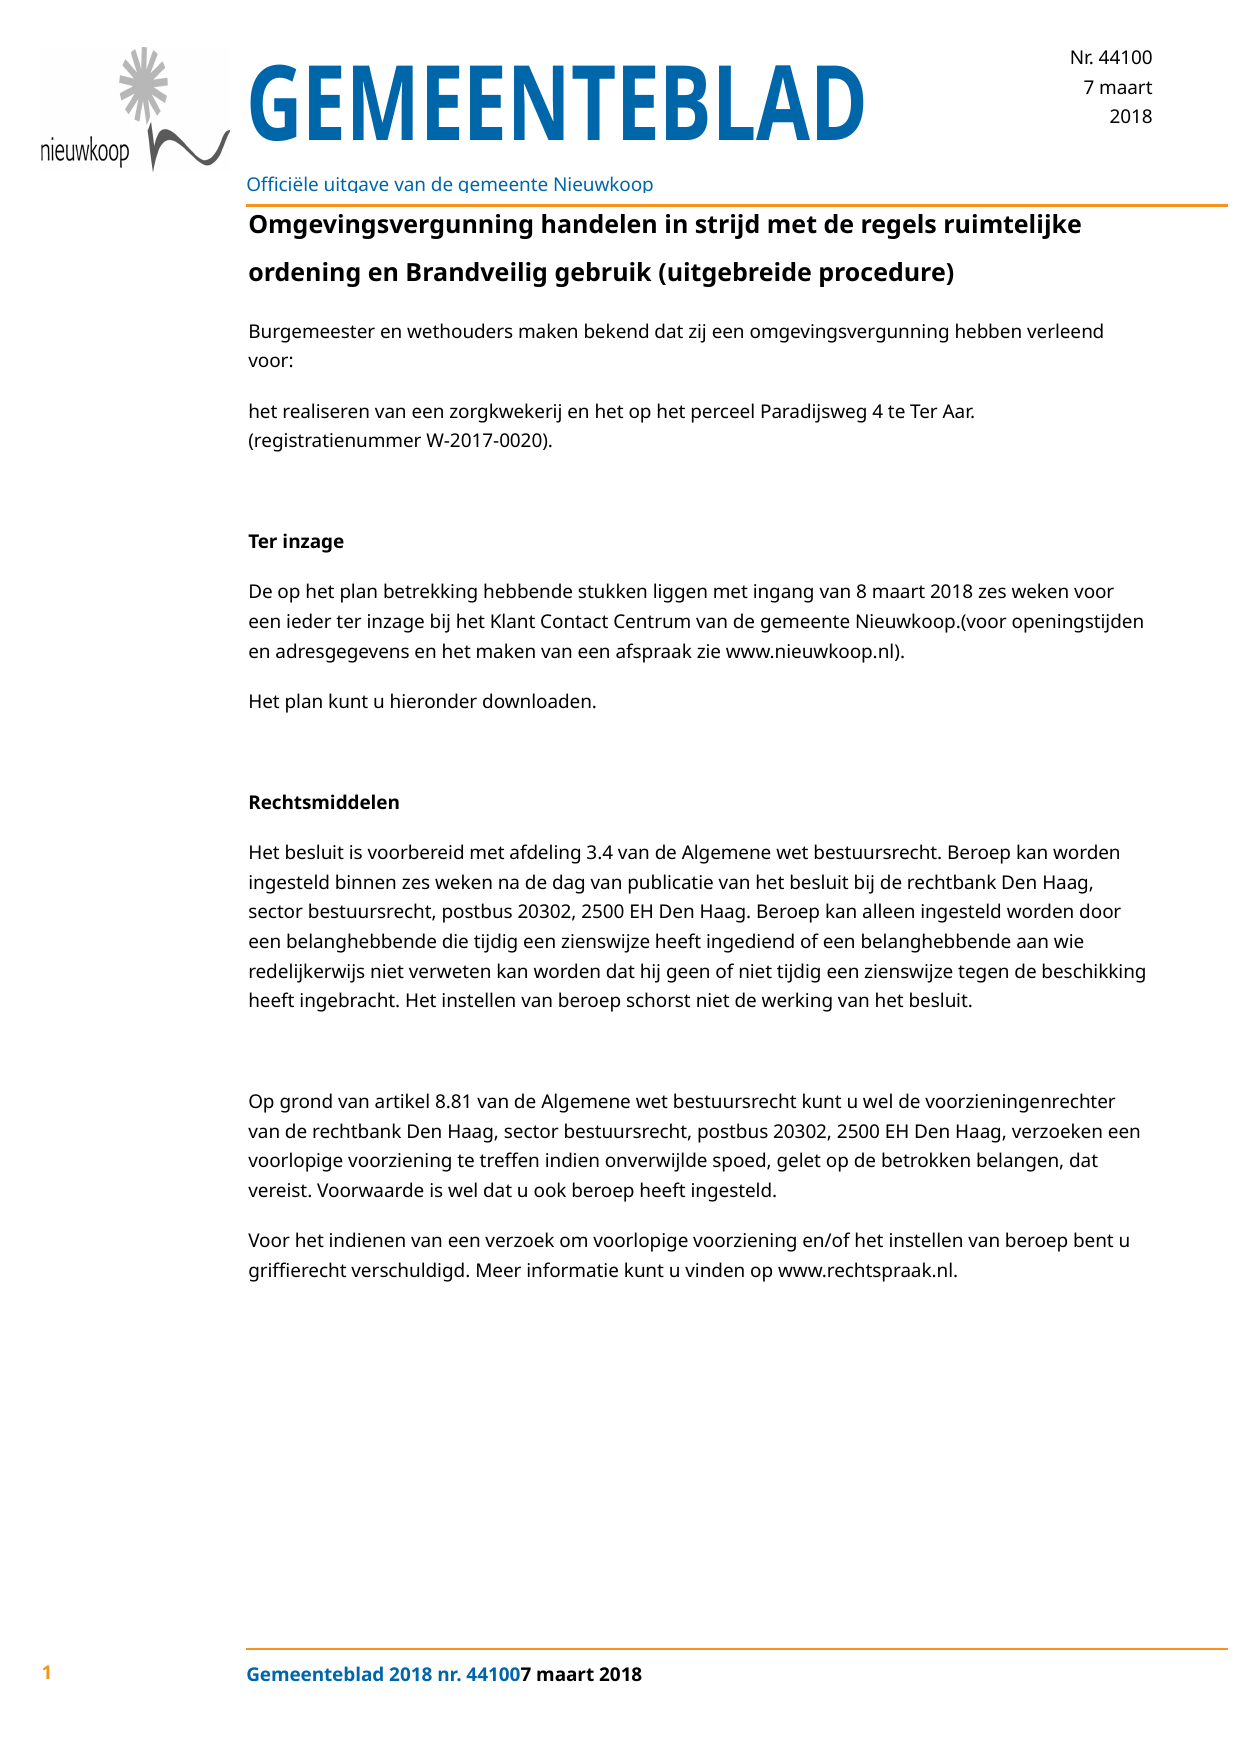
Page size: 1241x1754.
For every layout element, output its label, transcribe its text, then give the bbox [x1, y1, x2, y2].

text Op grond van artikel 8.81 van de Algemene wet bestuursrecht kunt u wel de voorzieningenrechter van de rechtbank Den Haag, sector bestuursrecht, postbus 20302, 2500 EH Den Haag, verzoeken een voorlopige voorziening te treffen indien onverwijlde spoed, gelet op de betrokken belangen, dat vereist. Voorwaarde is wel dat u ook beroep heeft ingesteld. [248, 1088, 1152, 1203]
text het realiseren van een zorgkwekerij en het op het perceel Paradijsweg 4 te Ter Aar. (registratienummer W-2017-0020). [248, 398, 1152, 453]
text Het plan kunt u hieronder downloaden. [248, 688, 1152, 714]
text Omgevingsvergunning handelen in strijd met de regels ruimtelijke ordening en Brandveilig gebruik (uitgebreide procedure) [248, 207, 1152, 288]
text De op het plan betrekking hebbende stukken liggen met ingang van 8 maart 2018 zes weken voor een ieder ter inzage bij het Klant Contact Centrum van de gemeente Nieuwkoop.(voor openingstijden en adresgegevens en het maken van een afspraak zie www.nieuwkoop.nl). [248, 579, 1152, 664]
text Het besluit is voorbereid met afdeling 3.4 van de Algemene wet bestuursrecht. Beroep kan worden ingesteld binnen zes weken na de dag van publicatie van het besluit bij de rechtbank Den Haag, sector bestuursrecht, postbus 20302, 2500 EH Den Haag. Beroep kan alleen ingesteld worden door een belanghebbende die tijdig een zienswijze heeft ingediend of een belanghebbende aan wie redelijkerwijs niet verweten kan worden dat hij geen of niet tijdig een zienswijze tegen de beschikking heeft ingebracht. Het instellen van beroep schorst niet de werking van het besluit. [248, 839, 1152, 1013]
text Voor het indienen van een verzoek om voorlopige voorziening en/of het instellen van beroep bent u griffierecht verschuldigd. Meer informatie kunt u vinden op www.rechtspraak.nl. [248, 1227, 1152, 1283]
picture [41, 47, 231, 172]
text Ter inzage [248, 528, 1152, 554]
text Rechtsmiddelen [248, 789, 1152, 815]
text Burgemeester en wethouders maken bekend dat zij een omgevingsvergunning hebben verleend voor: [248, 318, 1152, 373]
